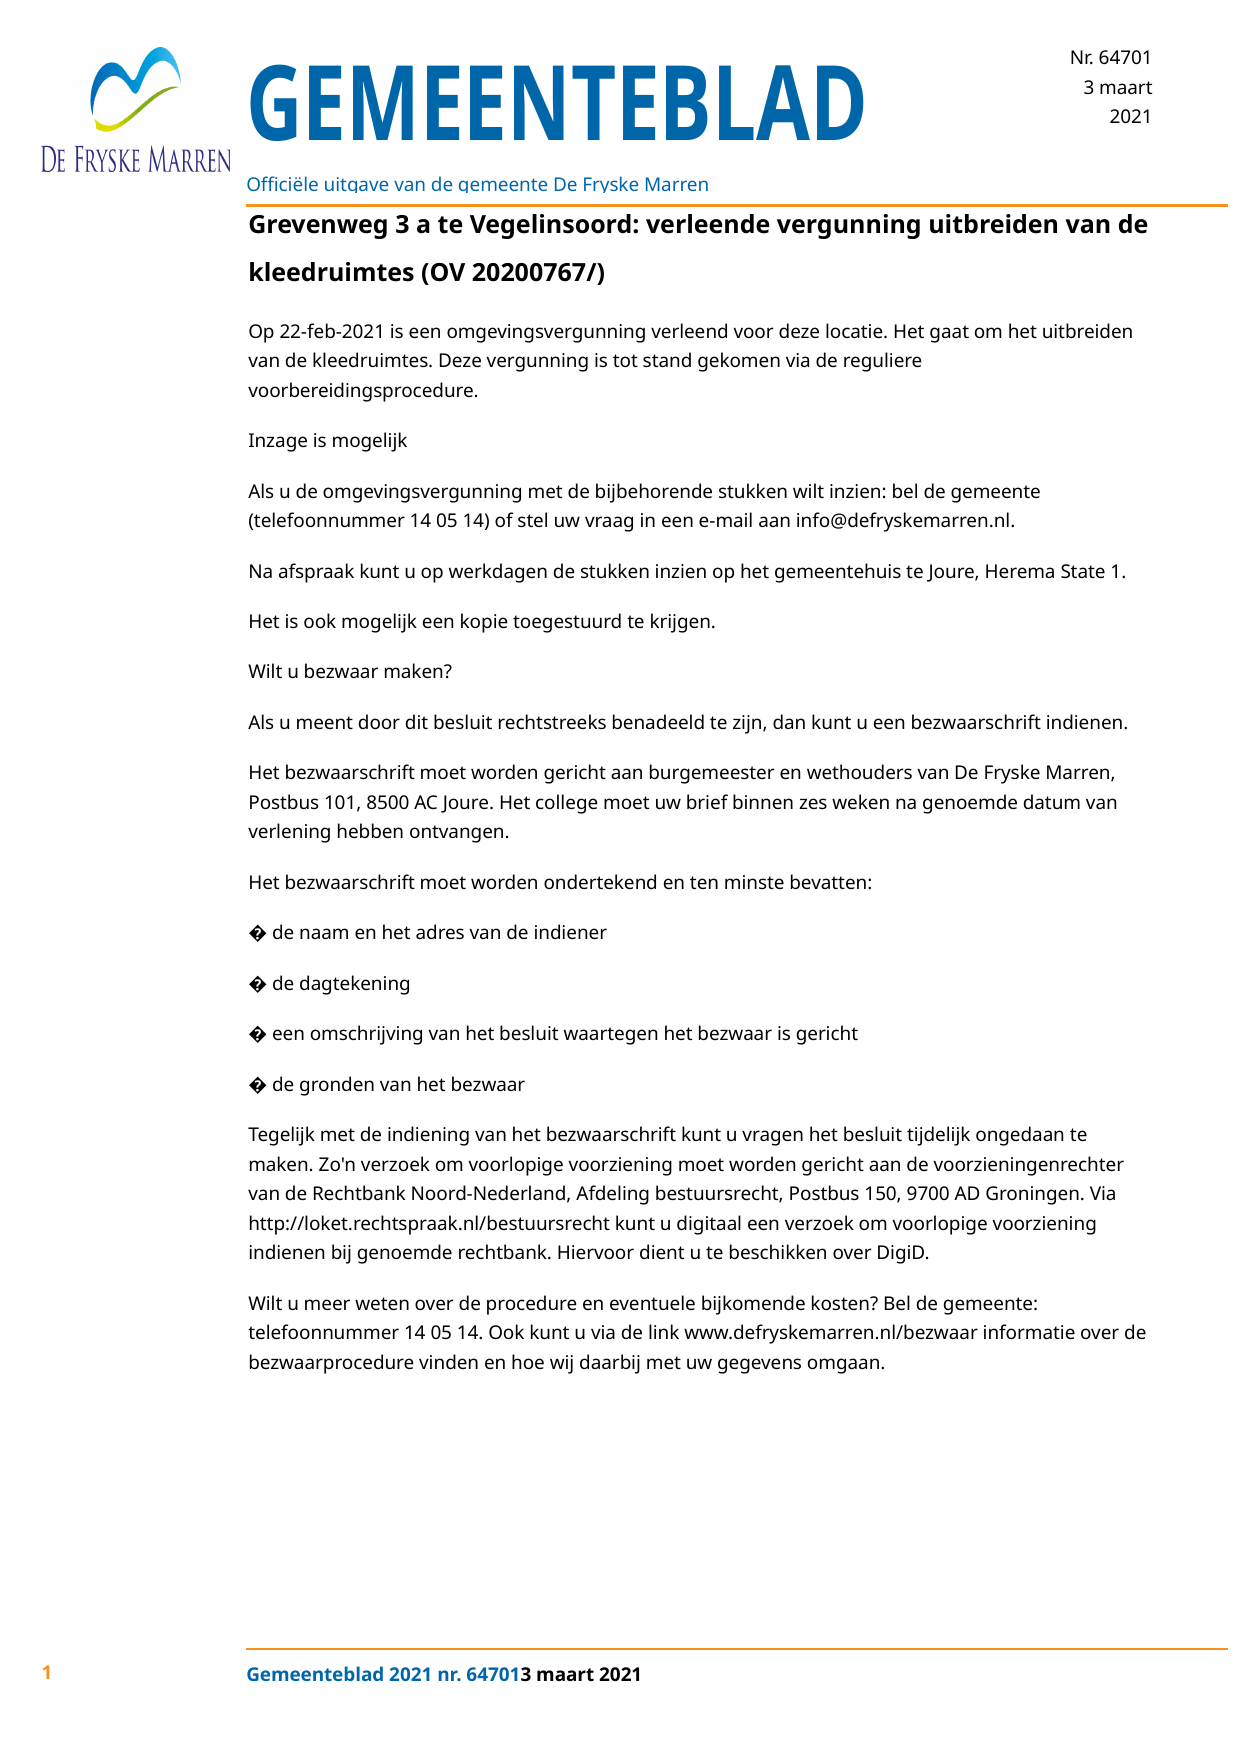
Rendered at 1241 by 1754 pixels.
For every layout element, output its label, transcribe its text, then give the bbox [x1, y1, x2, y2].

text � een omschrijving van het besluit waartegen het bezwaar is gericht [248, 1020, 1152, 1046]
text � de gronden van het bezwaar [248, 1071, 1152, 1097]
picture [41, 47, 231, 172]
text Als u meent door dit besluit rechtstreeks benadeeld te zijn, dan kunt u een bezwaarschrift indienen. [248, 709, 1152, 735]
text Als u de omgevingsvergunning met de bijbehorende stukken wilt inzien: bel de gemeente (telefoonnummer 14 05 14) of stel uw vraag in een e-mail aan info@defryskemarren.nl. [248, 478, 1152, 533]
text Op 22-feb-2021 is een omgevingsvergunning verleend voor deze locatie. Het gaat om het uitbreiden van de kleedruimtes. Deze vergunning is tot stand gekomen via de reguliere voorbereidingsprocedure. [248, 318, 1152, 403]
text Wilt u bezwaar maken? [248, 659, 1152, 684]
text Inzage is mogelijk [248, 427, 1152, 453]
text Na afspraak kunt u op werkdagen de stukken inzien op het gemeentehuis te Joure, Herema State 1. [248, 558, 1152, 584]
text Het bezwaarschrift moet worden gericht aan burgemeester en wethouders van De Fryske Marren, Postbus 101, 8500 AC Joure. Het college moet uw brief binnen zes weken na genoemde datum van verlening hebben ontvangen. [248, 759, 1152, 844]
text Het is ook mogelijk een kopie toegestuurd te krijgen. [248, 608, 1152, 634]
text � de naam en het adres van de indiener [248, 919, 1152, 945]
text � de dagtekening [248, 970, 1152, 996]
text Tegelijk met de indiening van het bezwaarschrift kunt u vragen het besluit tijdelijk ongedaan te maken. Zo'n verzoek om voorlopige voorziening moet worden gericht aan de voorzieningenrechter van de Rechtbank Noord-Nederland, Afdeling bestuursrecht, Postbus 150, 9700 AD Groningen. Via http://loket.rechtspraak.nl/bestuursrecht kunt u digitaal een verzoek om voorlopige voorziening indienen bij genoemde rechtbank. Hiervoor dient u te beschikken over DigiD. [248, 1121, 1152, 1265]
text Grevenweg 3 a te Vegelinsoord: verleende vergunning uitbreiden van de kleedruimtes (OV 20200767/) [248, 207, 1152, 288]
text Wilt u meer weten over de procedure en eventuele bijkomende kosten? Bel de gemeente: telefoonnummer 14 05 14. Ook kunt u via de link www.defryskemarren.nl/bezwaar informatie over de bezwaarprocedure vinden en hoe wij daarbij met uw gegevens omgaan. [248, 1290, 1152, 1375]
text Het bezwaarschrift moet worden ondertekend en ten minste bevatten: [248, 869, 1152, 895]
